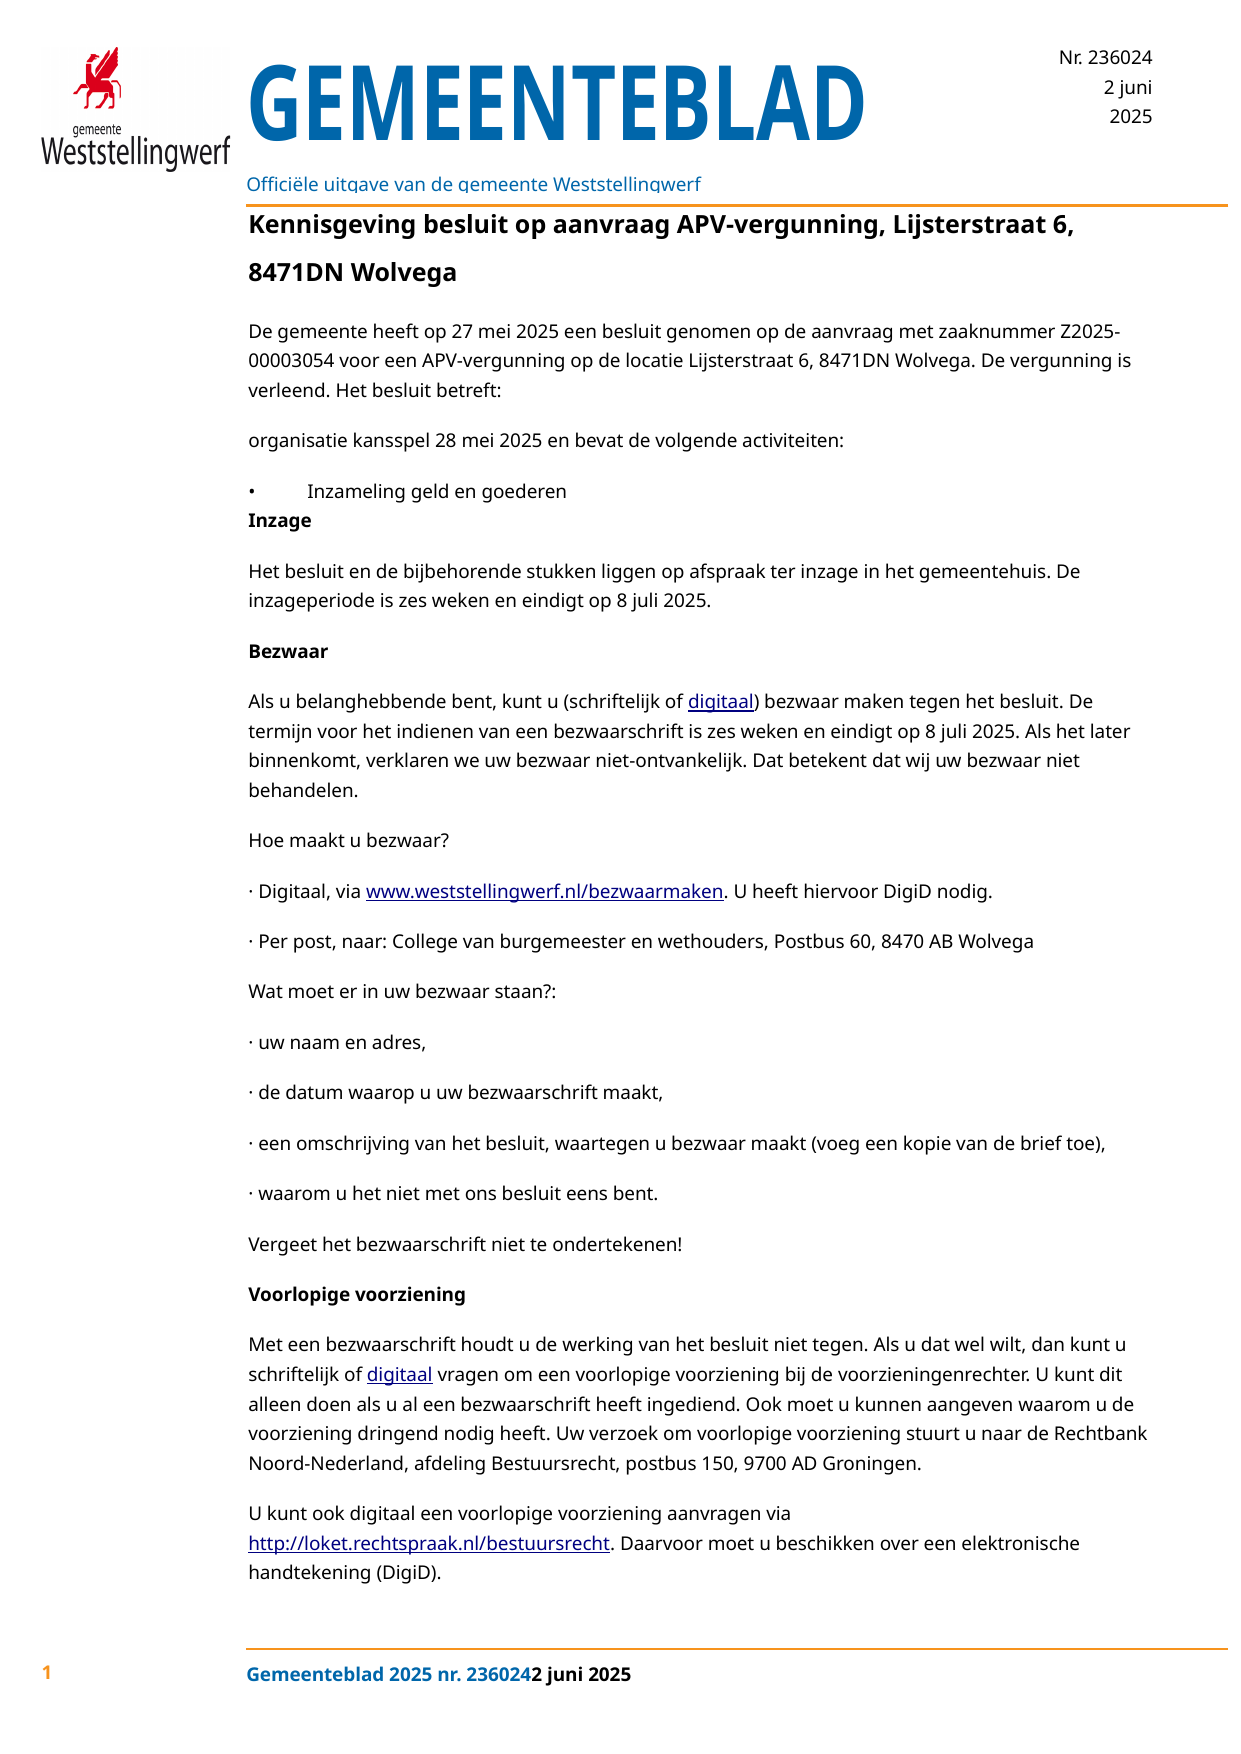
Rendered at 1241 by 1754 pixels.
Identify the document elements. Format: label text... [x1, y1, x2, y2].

text Met een bezwaarschrift houdt u de werking van het besluit niet tegen. Als u dat wel wilt, dan kunt u schriftelijk of digitaal vragen om een voorlopige voorziening bij de voorzieningenrechter. U kunt dit alleen doen als u al een bezwaarschrift heeft ingediend. Ook moet u kunnen aangeven waarom u de voorziening dringend nodig heeft. Uw verzoek om voorlopige voorziening stuurt u naar de Rechtbank Noord-Nederland, afdeling Bestuursrecht, postbus 150, 9700 AD Groningen. [248, 1332, 1152, 1476]
text De gemeente heeft op 27 mei 2025 een besluit genomen op de aanvraag met zaaknummer Z2025-00003054 voor een APV-vergunning op de locatie Lijsterstraat 6, 8471DN Wolvega. De vergunning is verleend. Het besluit betreft: [248, 318, 1152, 403]
list Inzameling geld en goederen [248, 478, 1152, 504]
text Voorlopige voorziening [248, 1281, 1152, 1307]
text U kunt ook digitaal een voorlopige voorziening aanvragen via http://loket.rechtspraak.nl/bestuursrecht. Daarvoor moet u beschikken over een elektronische handtekening (DigiD). [248, 1500, 1152, 1585]
text Als u belanghebbende bent, kunt u (schriftelijk of digitaal) bezwaar maken tegen het besluit. De termijn voor het indienen van een bezwaarschrift is zes weken en eindigt op 8 juli 2025. Als het later binnenkomt, verklaren we uw bezwaar niet-ontvankelijk. Dat betekent dat wij uw bezwaar niet behandelen. [248, 688, 1152, 803]
text · waarom u het niet met ons besluit eens bent. [248, 1180, 1152, 1206]
text · Digitaal, via www.weststellingwerf.nl/bezwaarmaken. U heeft hiervoor DigiD nodig. [248, 878, 1152, 904]
text Hoe maakt u bezwaar? [248, 827, 1152, 853]
text · een omschrijving van het besluit, waartegen u bezwaar maakt (voeg een kopie van de brief toe), [248, 1130, 1152, 1156]
text Bezwaar [248, 638, 1152, 664]
picture [41, 47, 231, 172]
text Wat moet er in uw bezwaar staan?: [248, 979, 1152, 1004]
text Het besluit en de bijbehorende stukken liggen op afspraak ter inzage in het gemeentehuis. De inzageperiode is zes weken en eindigt op 8 juli 2025. [248, 558, 1152, 613]
text · uw naam en adres, [248, 1029, 1152, 1055]
text · de datum waarop u uw bezwaarschrift maakt, [248, 1079, 1152, 1105]
text Kennisgeving besluit op aanvraag APV-vergunning, Lijsterstraat 6, 8471DN Wolvega [248, 207, 1152, 288]
text Vergeet het bezwaarschrift niet te ondertekenen! [248, 1231, 1152, 1257]
text organisatie kansspel 28 mei 2025 en bevat de volgende activiteiten: [248, 427, 1152, 453]
text · Per post, naar: College van burgemeester en wethouders, Postbus 60, 8470 AB Wolvega [248, 928, 1152, 954]
text Inzage [248, 507, 1152, 533]
